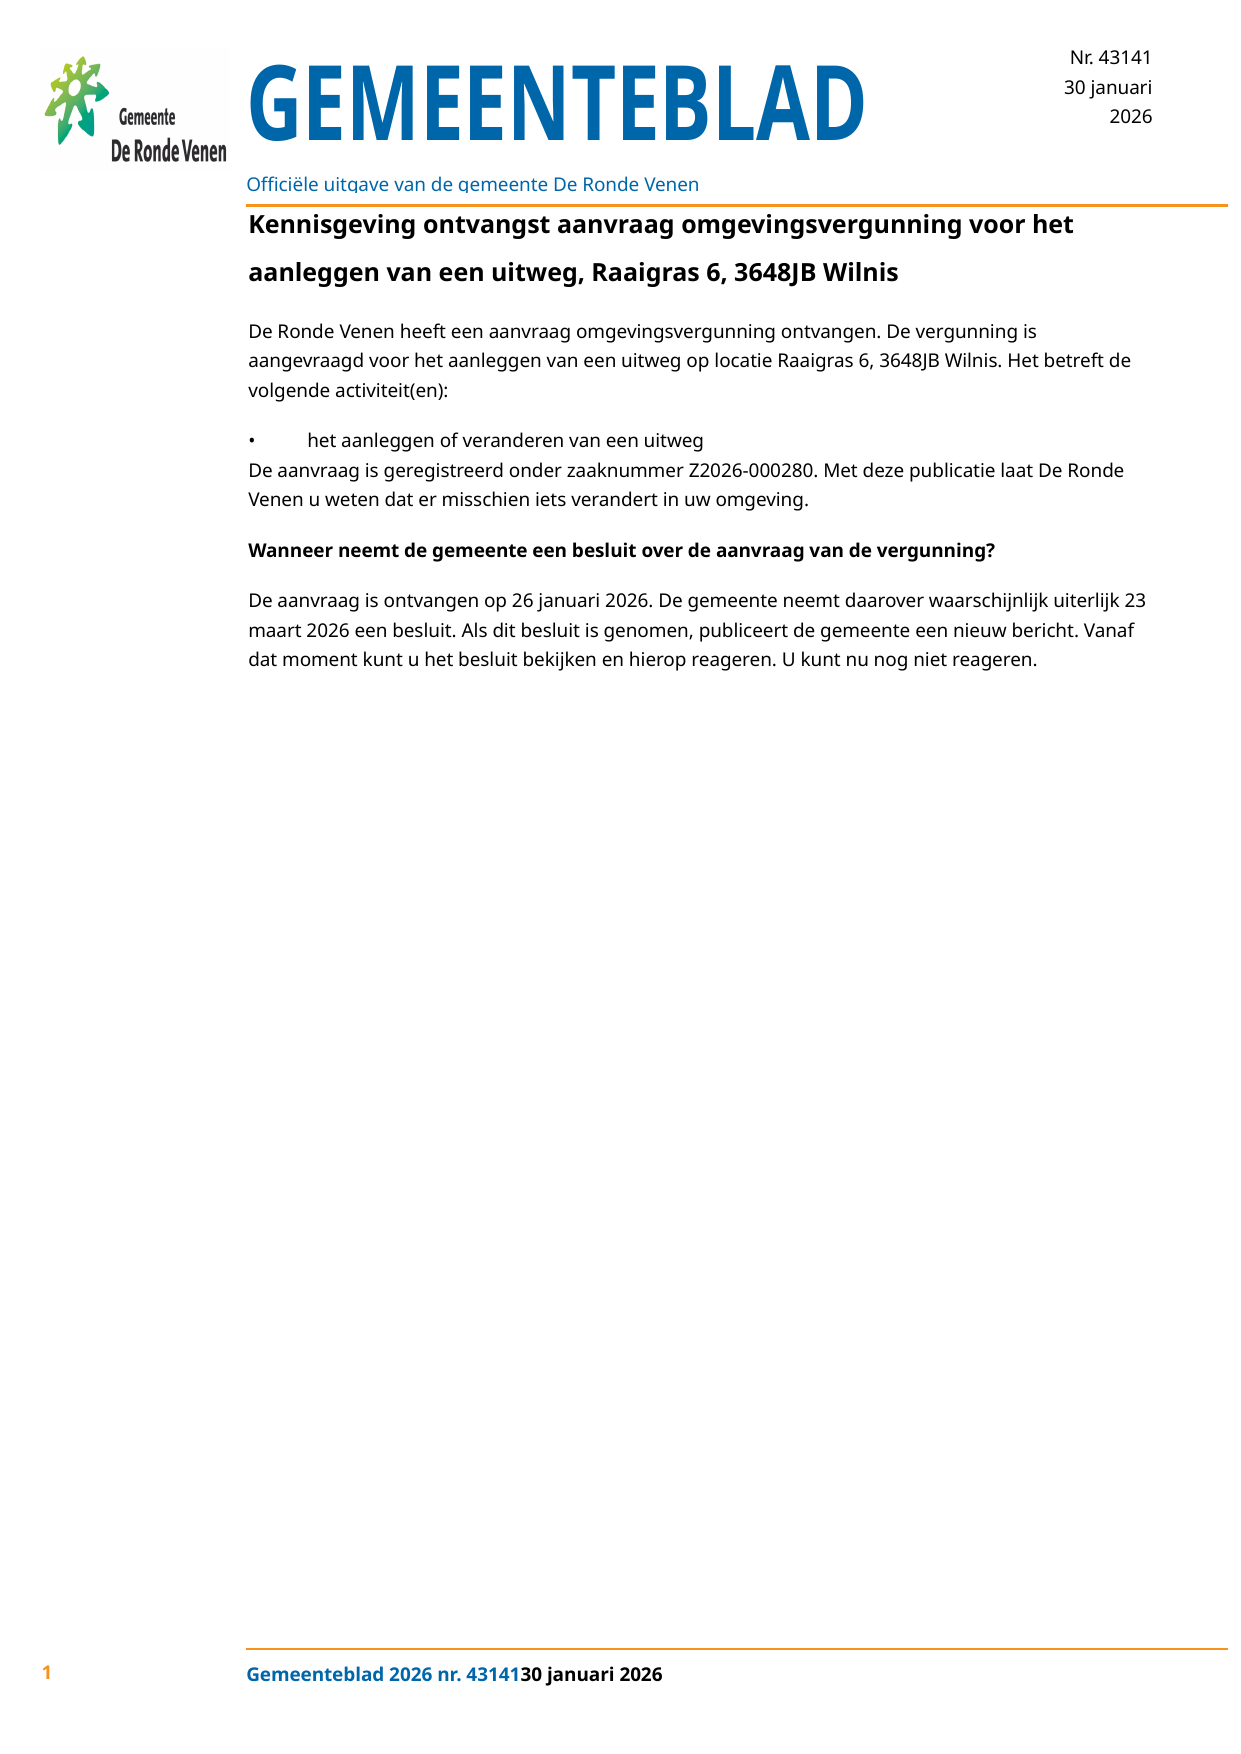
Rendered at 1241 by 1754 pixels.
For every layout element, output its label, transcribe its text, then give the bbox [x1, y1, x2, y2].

text Wanneer neemt de gemeente een besluit over de aanvraag van de vergunning? [248, 537, 1152, 563]
list het aanleggen of veranderen van een uitweg [248, 427, 1152, 453]
text De aanvraag is geregistreerd onder zaaknummer Z2026-000280. Met deze publicatie laat De Ronde Venen u weten dat er misschien iets verandert in uw omgeving. [248, 457, 1152, 512]
text De Ronde Venen heeft een aanvraag omgevingsvergunning ontvangen. De vergunning is aangevraagd voor het aanleggen van een uitweg op locatie Raaigras 6, 3648JB Wilnis. Het betreft de volgende activiteit(en): [248, 318, 1152, 403]
picture [41, 47, 231, 172]
text Kennisgeving ontvangst aanvraag omgevingsvergunning voor het aanleggen van een uitweg, Raaigras 6, 3648JB Wilnis [248, 207, 1152, 288]
text De aanvraag is ontvangen op 26 januari 2026. De gemeente neemt daarover waarschijnlijk uiterlijk 23 maart 2026 een besluit. Als dit besluit is genomen, publiceert de gemeente een nieuw bericht. Vanaf dat moment kunt u het besluit bekijken en hierop reageren. U kunt nu nog niet reageren. [248, 587, 1152, 672]
